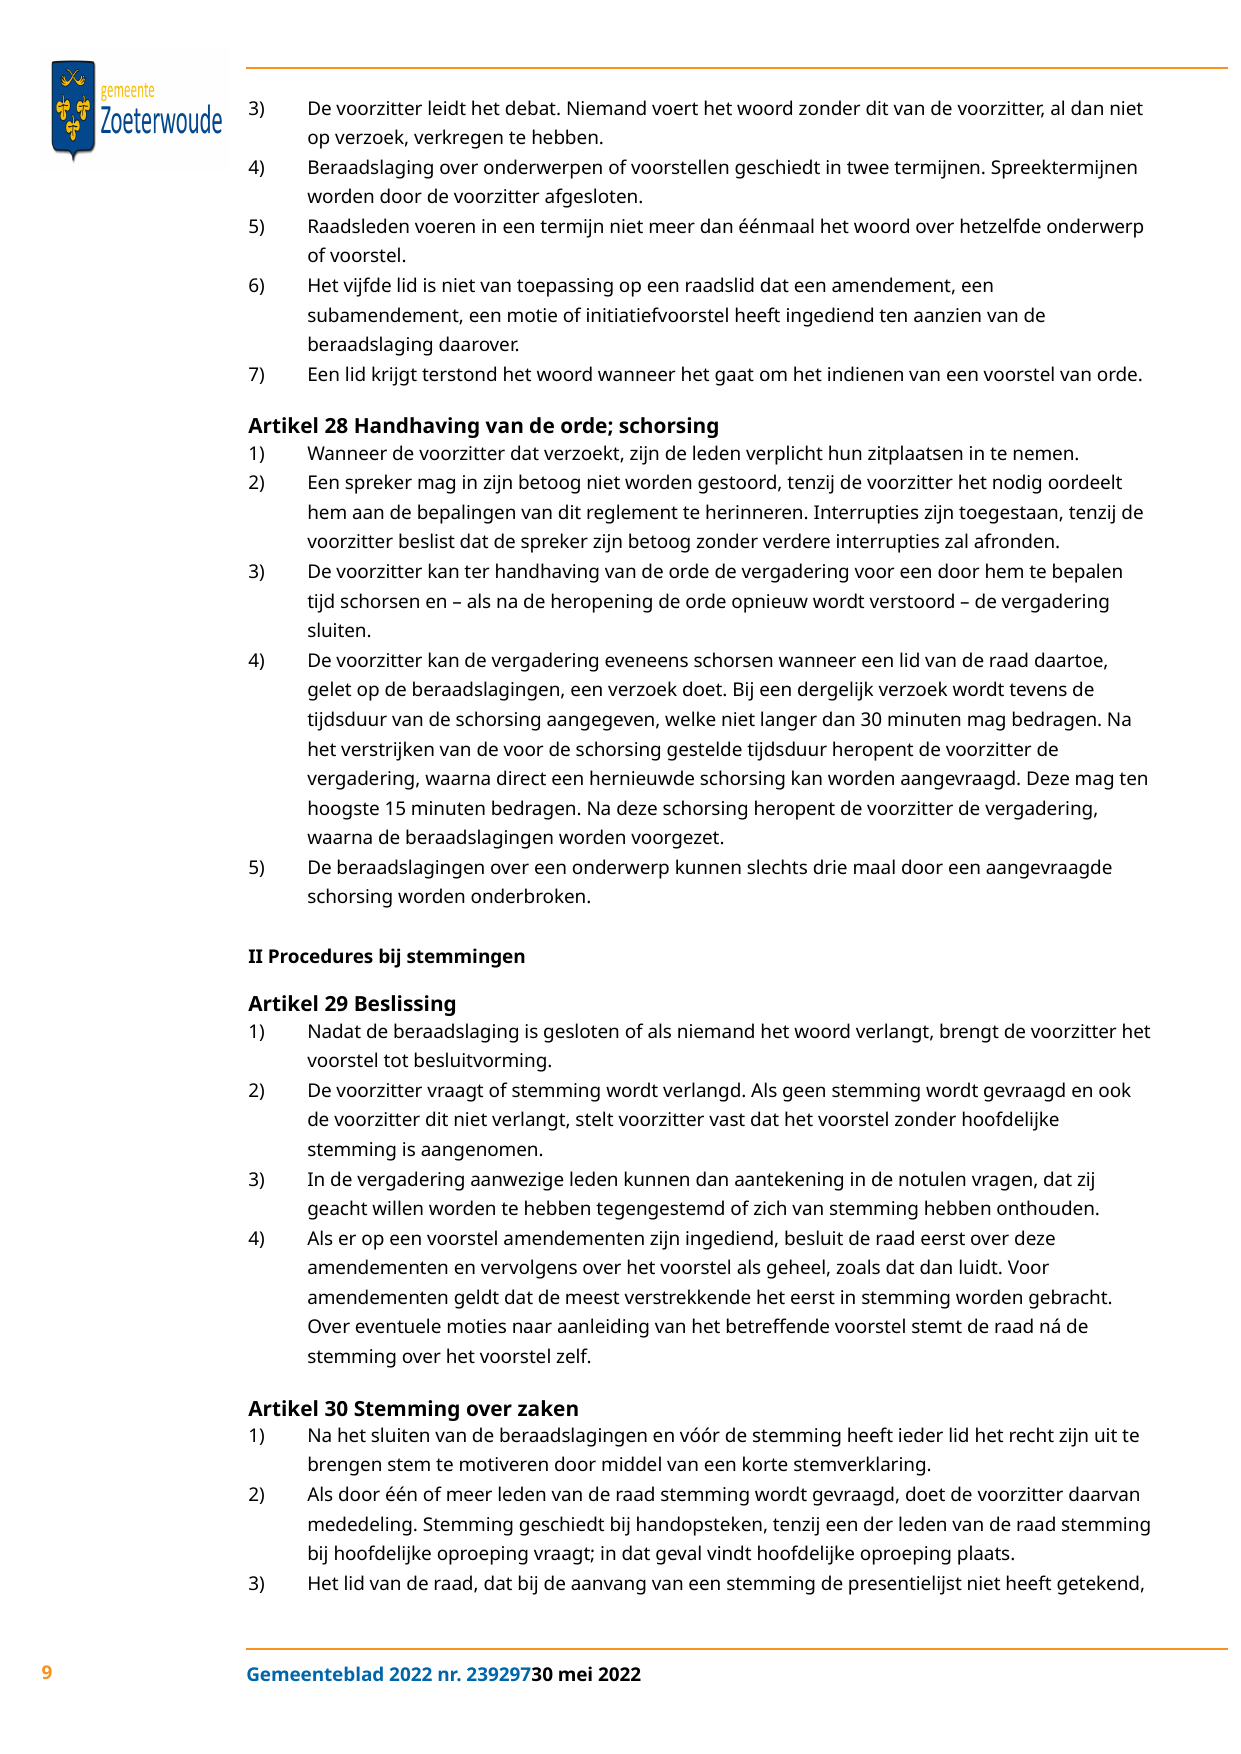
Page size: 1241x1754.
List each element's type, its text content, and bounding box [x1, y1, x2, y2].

list Beraadslaging over onderwerpen of voorstellen geschiedt in twee termijnen. Spreektermijnen worden door de voorzitter afgesloten. [248, 154, 1152, 209]
list Het lid van de raad, dat bij de aanvang van een stemming de presentielijst niet heeft getekend, [248, 1570, 1152, 1596]
list De beraadslagingen over een onderwerp kunnen slechts drie maal door een aangevraagde schorsing worden onderbroken. [248, 854, 1152, 909]
list Raadsleden voeren in een termijn niet meer dan éénmaal het woord over hetzelfde onderwerp of voorstel. [248, 213, 1152, 268]
list Een spreker mag in zijn betoog niet worden gestoord, tenzij de voorzitter het nodig oordeelt hem aan de bepalingen van dit reglement te herinneren. Interrupties zijn toegestaan, tenzij de voorzitter beslist dat de spreker zijn betoog zonder verdere interrupties zal afronden. [248, 469, 1152, 554]
list Als er op een voorstel amendementen zijn ingediend, besluit de raad eerst over deze amendementen en vervolgens over het voorstel als geheel, zoals dat dan luidt. Voor amendementen geldt dat de meest verstrekkende het eerst in stemming worden gebracht. Over eventuele moties naar aanleiding van het betreffende voorstel stemt de raad ná de stemming over het voorstel zelf. [248, 1225, 1152, 1369]
list De voorzitter vraagt of stemming wordt verlangd. Als geen stemming wordt gevraagd en ook de voorzitter dit niet verlangt, stelt voorzitter vast dat het voorstel zonder hoofdelijke stemming is aangenomen. [248, 1077, 1152, 1162]
list Na het sluiten van de beraadslagingen en vóór de stemming heeft ieder lid het recht zijn uit te brengen stem te motiveren door middel van een korte stemverklaring. [248, 1422, 1152, 1477]
list Het vijfde lid is niet van toepassing op een raadslid dat een amendement, een subamendement, een motie of initiatiefvoorstel heeft ingediend ten aanzien van de beraadslaging daarover. [248, 272, 1152, 357]
list Als door één of meer leden van de raad stemming wordt gevraagd, doet de voorzitter daarvan mededeling. Stemming geschiedt bij handopsteken, tenzij een der leden van de raad stemming bij hoofdelijke oproeping vraagt; in dat geval vindt hoofdelijke oproeping plaats. [248, 1481, 1152, 1566]
list Nadat de beraadslaging is gesloten of als niemand het woord verlangt, brengt de voorzitter het voorstel tot besluitvorming. [248, 1018, 1152, 1073]
list De voorzitter kan de vergadering eveneens schorsen wanneer een lid van de raad daartoe, gelet op de beraadslagingen, een verzoek doet. Bij een dergelijk verzoek wordt tevens de tijdsduur van de schorsing aangegeven, welke niet langer dan 30 minuten mag bedragen. Na het verstrijken van de voor de schorsing gestelde tijdsduur heropent de voorzitter de vergadering, waarna direct een hernieuwde schorsing kan worden aangevraagd. Deze mag ten hoogste 15 minuten bedragen. Na deze schorsing heropent de voorzitter de vergadering, waarna de beraadslagingen worden voorgezet. [248, 647, 1152, 850]
list In de vergadering aanwezige leden kunnen dan aantekening in de notulen vragen, dat zij geacht willen worden te hebben tegengestemd of zich van stemming hebben onthouden. [248, 1166, 1152, 1221]
list De voorzitter leidt het debat. Niemand voert het woord zonder dit van de voorzitter, al dan niet op verzoek, verkregen te hebben. [248, 95, 1152, 150]
list Wanneer de voorzitter dat verzoekt, zijn de leden verplicht hun zitplaatsen in te nemen. [248, 440, 1152, 466]
text Artikel 28 Handhaving van de orde; schorsing [248, 411, 1152, 440]
text Artikel 29 Beslissing [248, 989, 1152, 1018]
text Artikel 30 Stemming over zaken [248, 1394, 1152, 1422]
list De voorzitter kan ter handhaving van de orde de vergadering voor een door hem te bepalen tijd schorsen en – als na de heropening de orde opnieuw wordt verstoord – de vergadering sluiten. [248, 558, 1152, 643]
picture [41, 47, 231, 172]
list Een lid krijgt terstond het woord wanneer het gaat om het indienen van een voorstel van orde. [248, 361, 1152, 387]
text II Procedures bij stemmingen [248, 943, 1152, 968]
